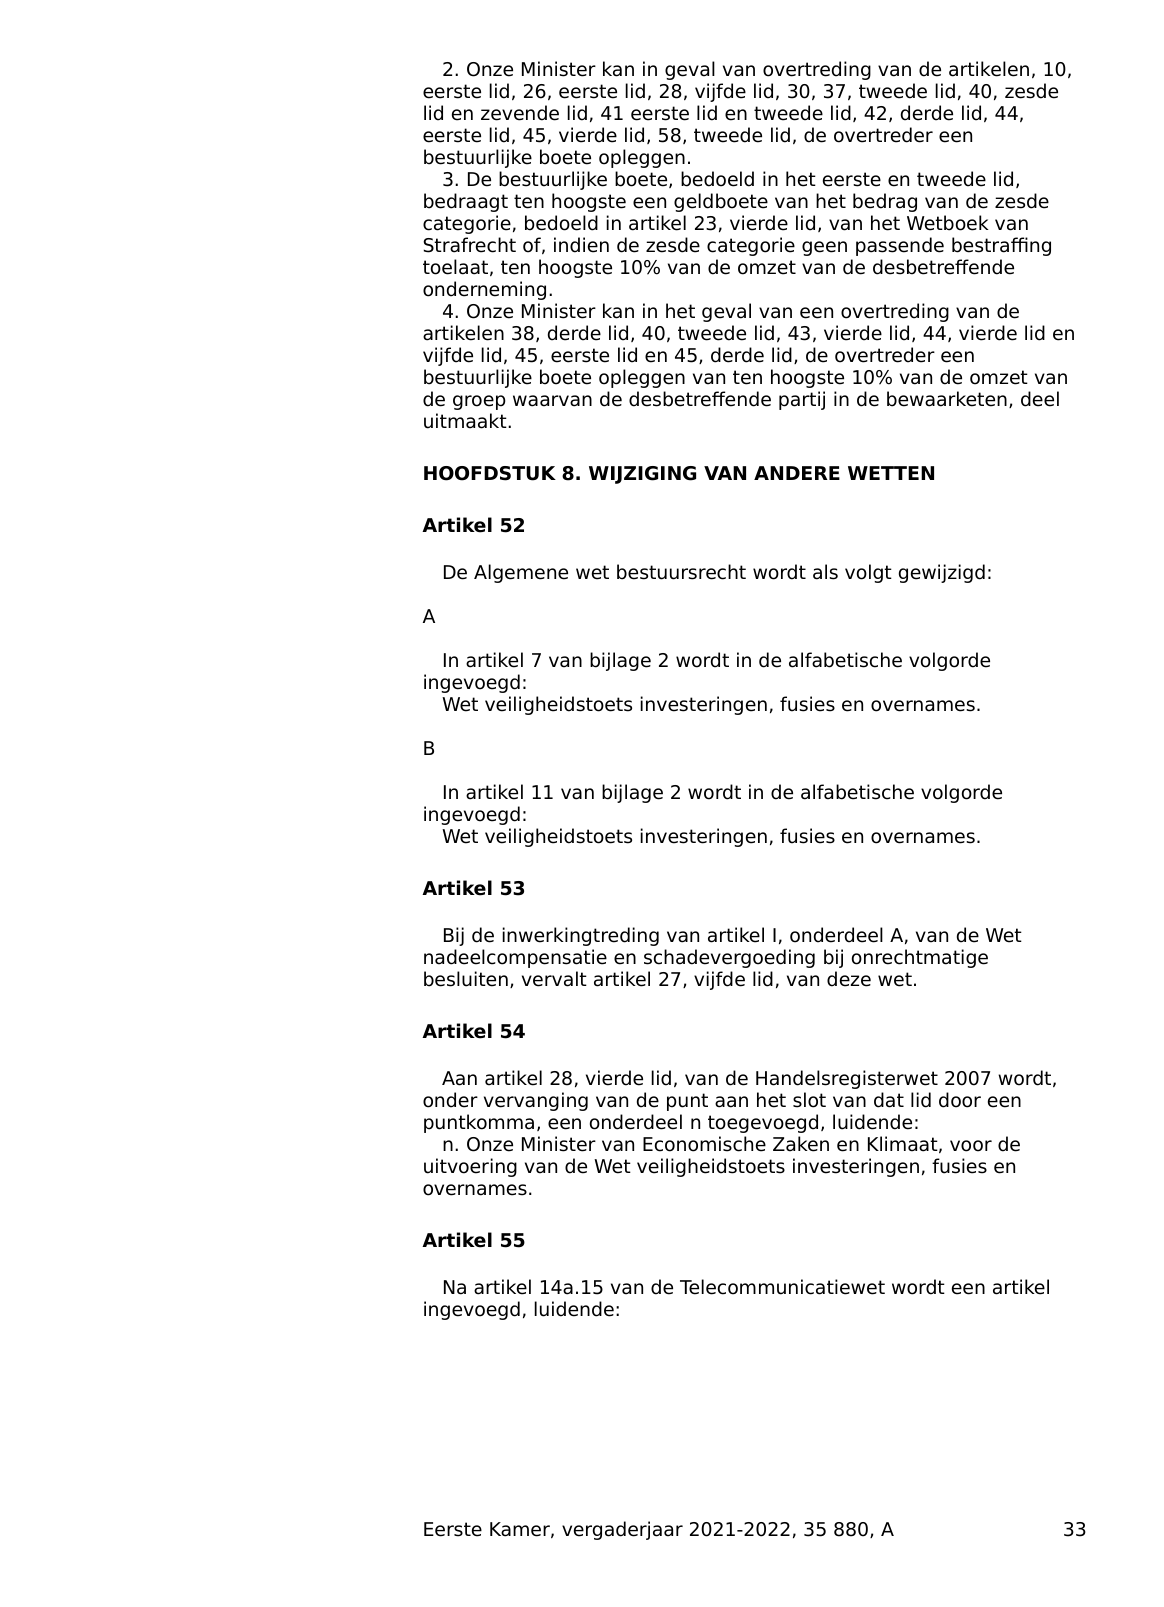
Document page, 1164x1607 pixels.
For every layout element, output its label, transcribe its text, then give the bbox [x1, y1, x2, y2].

text 3. De bestuurlijke boete, bedoeld in het eerste en tweede lid, bedraagt ten hoogste een geldboete van het bedrag van de zesde categorie, bedoeld in artikel 23, vierde lid, van het Wetboek van Strafrecht of, indien de zesde categorie geen passende bestraffing toelaat, ten hoogste 10% van de omzet van de desbetreffende onderneming. [422, 169, 1087, 301]
subtitle HOOFDSTUK 8. WIJZIGING VAN ANDERE WETTEN [422, 463, 1087, 485]
text Aan artikel 28, vierde lid, van de Handelsregisterwet 2007 wordt, onder vervanging van de punt aan het slot van dat lid door een puntkomma, een onderdeel n toegevoegd, luidende: [422, 1068, 1087, 1134]
text In artikel 7 van bijlage 2 wordt in de alfabetische volgorde ingevoegd: [422, 650, 1087, 694]
text In artikel 11 van bijlage 2 wordt in de alfabetische volgorde ingevoegd: [422, 782, 1087, 826]
subtitle Artikel 52 [422, 515, 1087, 537]
text De Algemene wet bestuursrecht wordt als volgt gewijzigd: [422, 562, 1087, 584]
text 2. Onze Minister kan in geval van overtreding van de artikelen, 10, eerste lid, 26, eerste lid, 28, vijfde lid, 30, 37, tweede lid, 40, zesde lid en zevende lid, 41 eerste lid en tweede lid, 42, derde lid, 44, eerste lid, 45, vierde lid, 58, tweede lid, de overtreder een bestuurlijke boete opleggen. [422, 59, 1087, 169]
text n. Onze Minister van Economische Zaken en Klimaat, voor de uitvoering van de Wet veiligheidstoets investeringen, fusies en overnames. [422, 1134, 1087, 1200]
text 4. Onze Minister kan in het geval van een overtreding van de artikelen 38, derde lid, 40, tweede lid, 43, vierde lid, 44, vierde lid en vijfde lid, 45, eerste lid en 45, derde lid, de overtreder een bestuurlijke boete opleggen van ten hoogste 10% van de omzet van de groep waarvan de desbetreffende partij in de bewaarketen, deel uitmaakt. [422, 301, 1087, 433]
text Wet veiligheidstoets investeringen, fusies en overnames. [422, 826, 1087, 848]
text B [422, 738, 1087, 760]
text A [422, 606, 1087, 628]
subtitle Artikel 54 [422, 1021, 1087, 1043]
text Bij de inwerkingtreding van artikel I, onderdeel A, van de Wet nadeelcompensatie en schadevergoeding bij onrechtmatige besluiten, vervalt artikel 27, vijfde lid, van deze wet. [422, 925, 1087, 991]
subtitle Artikel 55 [422, 1230, 1087, 1252]
subtitle Artikel 53 [422, 878, 1087, 900]
text Wet veiligheidstoets investeringen, fusies en overnames. [422, 694, 1087, 716]
text Na artikel 14a.15 van de Telecommunicatiewet wordt een artikel ingevoegd, luidende: [422, 1277, 1087, 1321]
